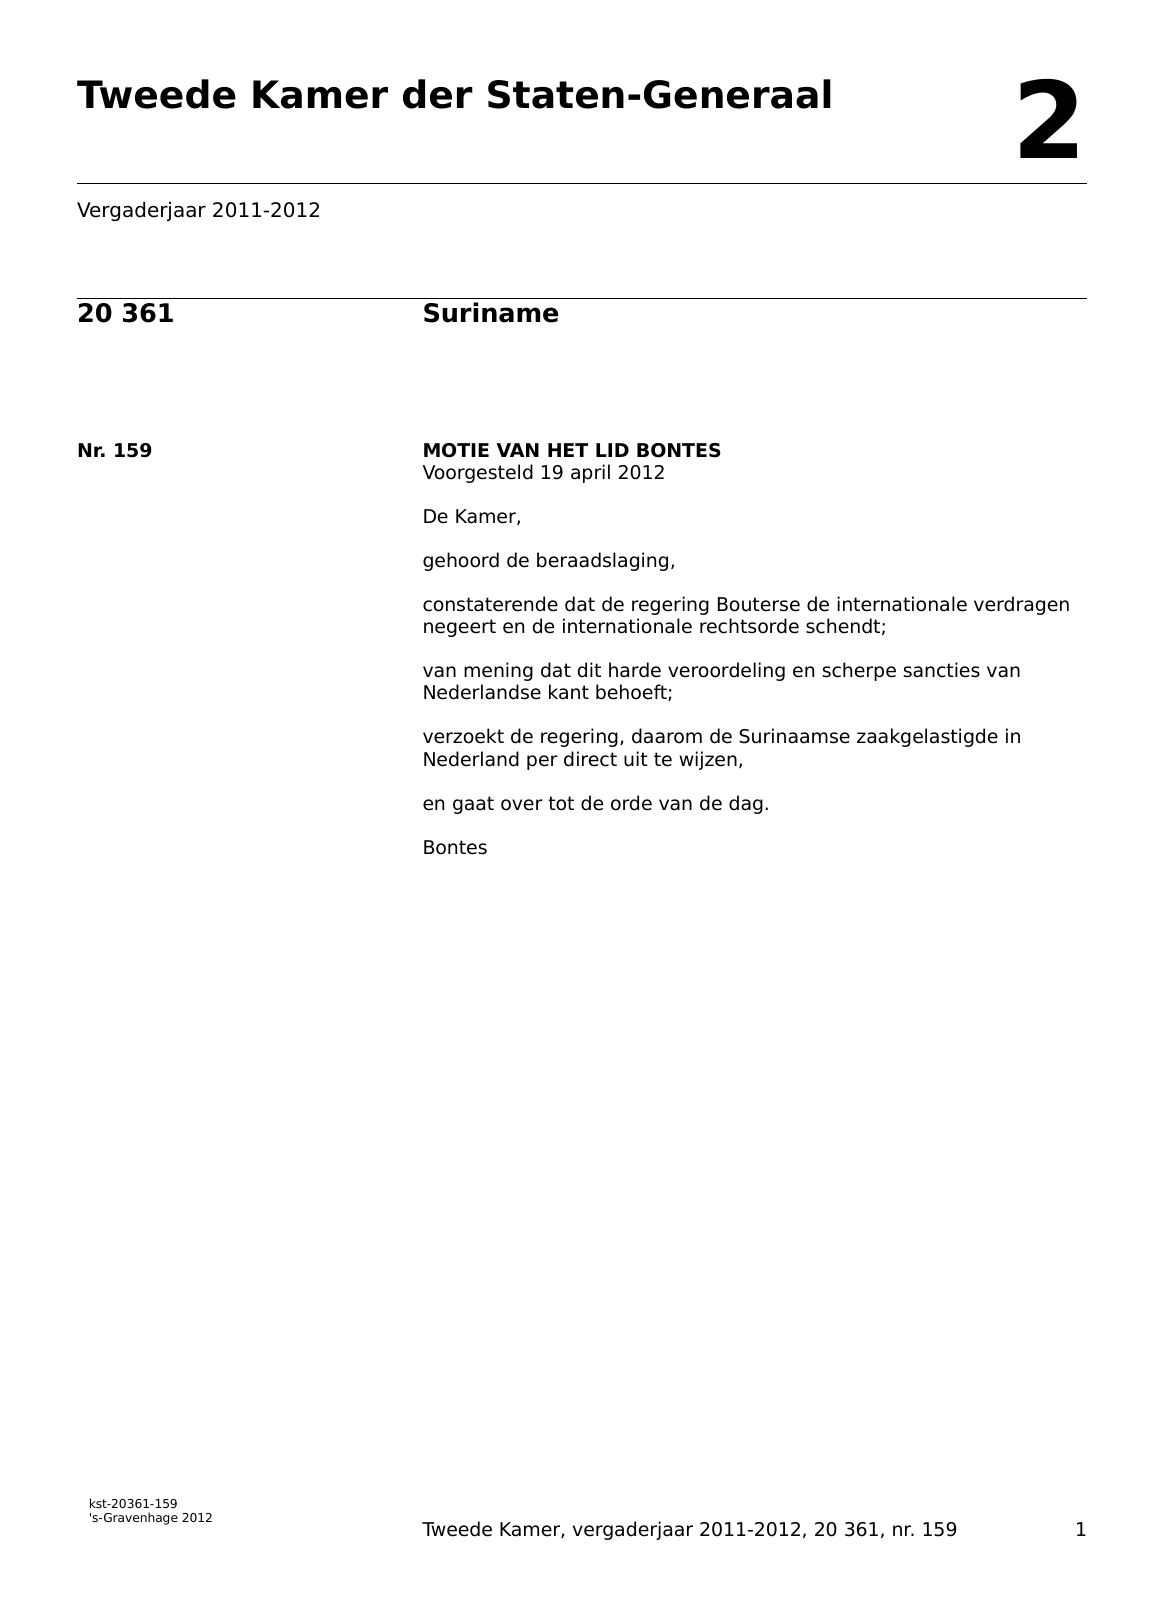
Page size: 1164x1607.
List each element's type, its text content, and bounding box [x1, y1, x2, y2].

table_header 2 [886, 59, 1087, 183]
text Bontes [422, 837, 1087, 859]
subtitle 20 361 Suriname [77, 299, 1087, 329]
text van mening dat dit harde veroordeling en scherpe sancties van Nederlandse kant behoeft; [422, 660, 1087, 704]
text 's-Gravenhage 2012 [88, 1511, 323, 1525]
table_header Tweede Kamer der Staten-Generaal [77, 59, 886, 183]
text kst-20361-159 [88, 1497, 323, 1511]
text en gaat over tot de orde van de dag. [422, 793, 1087, 814]
table_cell Vergaderjaar 2011-2012 [77, 184, 1087, 298]
text De Kamer, [422, 506, 1087, 528]
text constaterende dat de regering Bouterse de internationale verdragen negeert en de internationale rechtsorde schendt; [422, 594, 1087, 638]
text gehoord de beraadslaging, [422, 550, 1087, 572]
text Voorgesteld 19 april 2012 [422, 462, 1087, 484]
text verzoekt de regering, daarom de Surinaamse zaakgelastigde in Nederland per direct uit te wijzen, [422, 726, 1087, 770]
subtitle Nr. 159 MOTIE VAN HET LID BONTES [77, 440, 1087, 462]
